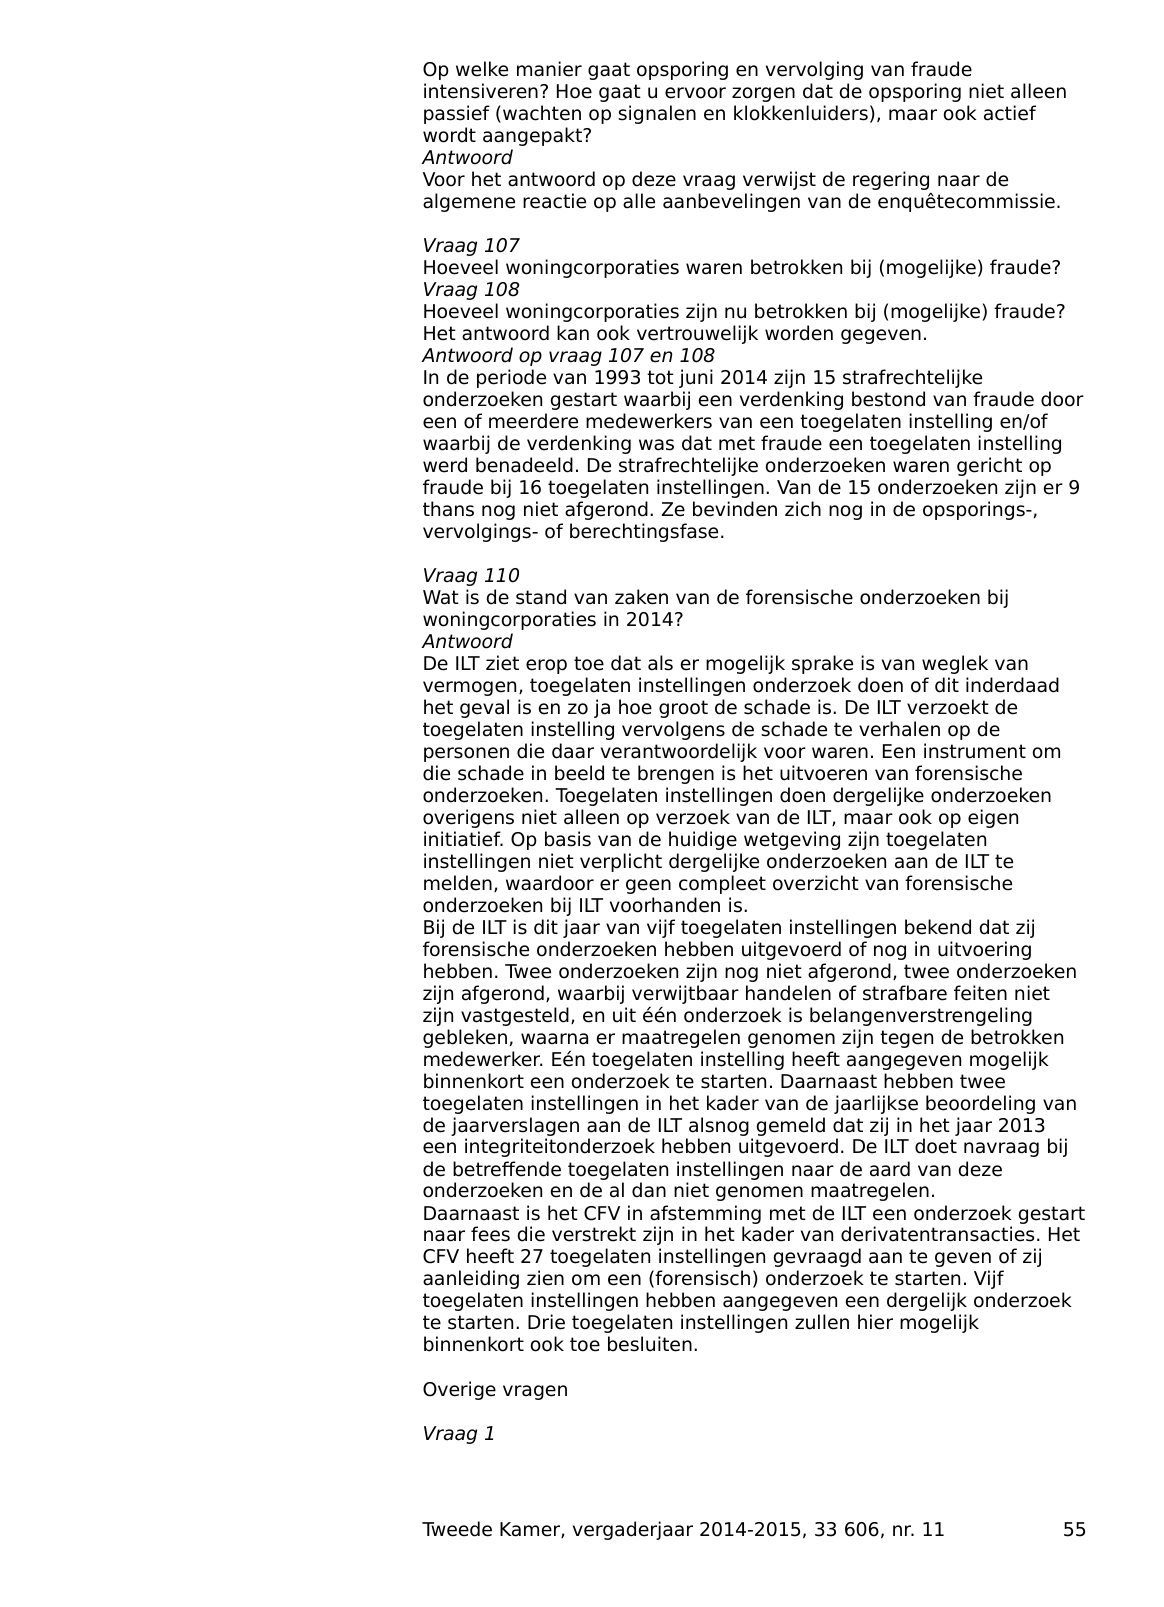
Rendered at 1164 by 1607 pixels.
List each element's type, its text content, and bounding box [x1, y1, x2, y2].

text Vraag 110 [422, 565, 1087, 587]
text Vraag 1 [422, 1423, 1087, 1444]
text Voor het antwoord op deze vraag verwijst de regering naar de algemene reactie op alle aanbevelingen van de enquêtecommissie. [422, 169, 1087, 213]
subtitle Overige vragen [422, 1378, 1087, 1400]
text Daarnaast is het CFV in afstemming met de ILT een onderzoek gestart naar fees die verstrekt zijn in het kader van derivatentransacties. Het CFV heeft 27 toegelaten instellingen gevraagd aan te geven of zij aanleiding zien om een (forensisch) onderzoek te starten. Vijf toegelaten instellingen hebben aangegeven een dergelijk onderzoek te starten. Drie toegelaten instellingen zullen hier mogelijk binnenkort ook toe besluiten. [422, 1202, 1087, 1356]
text Antwoord [422, 631, 1087, 653]
text In de periode van 1993 tot juni 2014 zijn 15 strafrechtelijke onderzoeken gestart waarbij een verdenking bestond van fraude door een of meerdere medewerkers van een toegelaten instelling en/of waarbij de verdenking was dat met fraude een toegelaten instelling werd benadeeld. De strafrechtelijke onderzoeken waren gericht op fraude bij 16 toegelaten instellingen. Van de 15 onderzoeken zijn er 9 thans nog niet afgerond. Ze bevinden zich nog in de opsporings-, vervolgings- of berechtingsfase. [422, 367, 1087, 543]
text Hoeveel woningcorporaties zijn nu betrokken bij (mogelijke) fraude? Het antwoord kan ook vertrouwelijk worden gegeven. [422, 301, 1087, 345]
text Vraag 107 [422, 235, 1087, 257]
text De ILT ziet erop toe dat als er mogelijk sprake is van weglek van vermogen, toegelaten instellingen onderzoek doen of dit inderdaad het geval is en zo ja hoe groot de schade is. De ILT verzoekt de toegelaten instelling vervolgens de schade te verhalen op de personen die daar verantwoordelijk voor waren. Een instrument om die schade in beeld te brengen is het uitvoeren van forensische onderzoeken. Toegelaten instellingen doen dergelijke onderzoeken overigens niet alleen op verzoek van de ILT, maar ook op eigen initiatief. Op basis van de huidige wetgeving zijn toegelaten instellingen niet verplicht dergelijke onderzoeken aan de ILT te melden, waardoor er geen compleet overzicht van forensische onderzoeken bij ILT voorhanden is. [422, 653, 1087, 917]
text Bij de ILT is dit jaar van vijf toegelaten instellingen bekend dat zij forensische onderzoeken hebben uitgevoerd of nog in uitvoering hebben. Twee onderzoeken zijn nog niet afgerond, twee onderzoeken zijn afgerond, waarbij verwijtbaar handelen of strafbare feiten niet zijn vastgesteld, en uit één onderzoek is belangenverstrengeling gebleken, waarna er maatregelen genomen zijn tegen de betrokken medewerker. Eén toegelaten instelling heeft aangegeven mogelijk binnenkort een onderzoek te starten. Daarnaast hebben twee toegelaten instellingen in het kader van de jaarlijkse beoordeling van de jaarverslagen aan de ILT alsnog gemeld dat zij in het jaar 2013 een integriteitonderzoek hebben uitgevoerd. De ILT doet navraag bij de betreffende toegelaten instellingen naar de aard van deze onderzoeken en de al dan niet genomen maatregelen. [422, 917, 1087, 1202]
text Vraag 108 [422, 279, 1087, 301]
text Op welke manier gaat opsporing en vervolging van fraude intensiveren? Hoe gaat u ervoor zorgen dat de opsporing niet alleen passief (wachten op signalen en klokkenluiders), maar ook actief wordt aangepakt? [422, 59, 1087, 147]
text Hoeveel woningcorporaties waren betrokken bij (mogelijke) fraude? [422, 257, 1087, 279]
text Antwoord [422, 147, 1087, 169]
text Wat is de stand van zaken van de forensische onderzoeken bij woningcorporaties in 2014? [422, 587, 1087, 631]
text Antwoord op vraag 107 en 108 [422, 345, 1087, 367]
